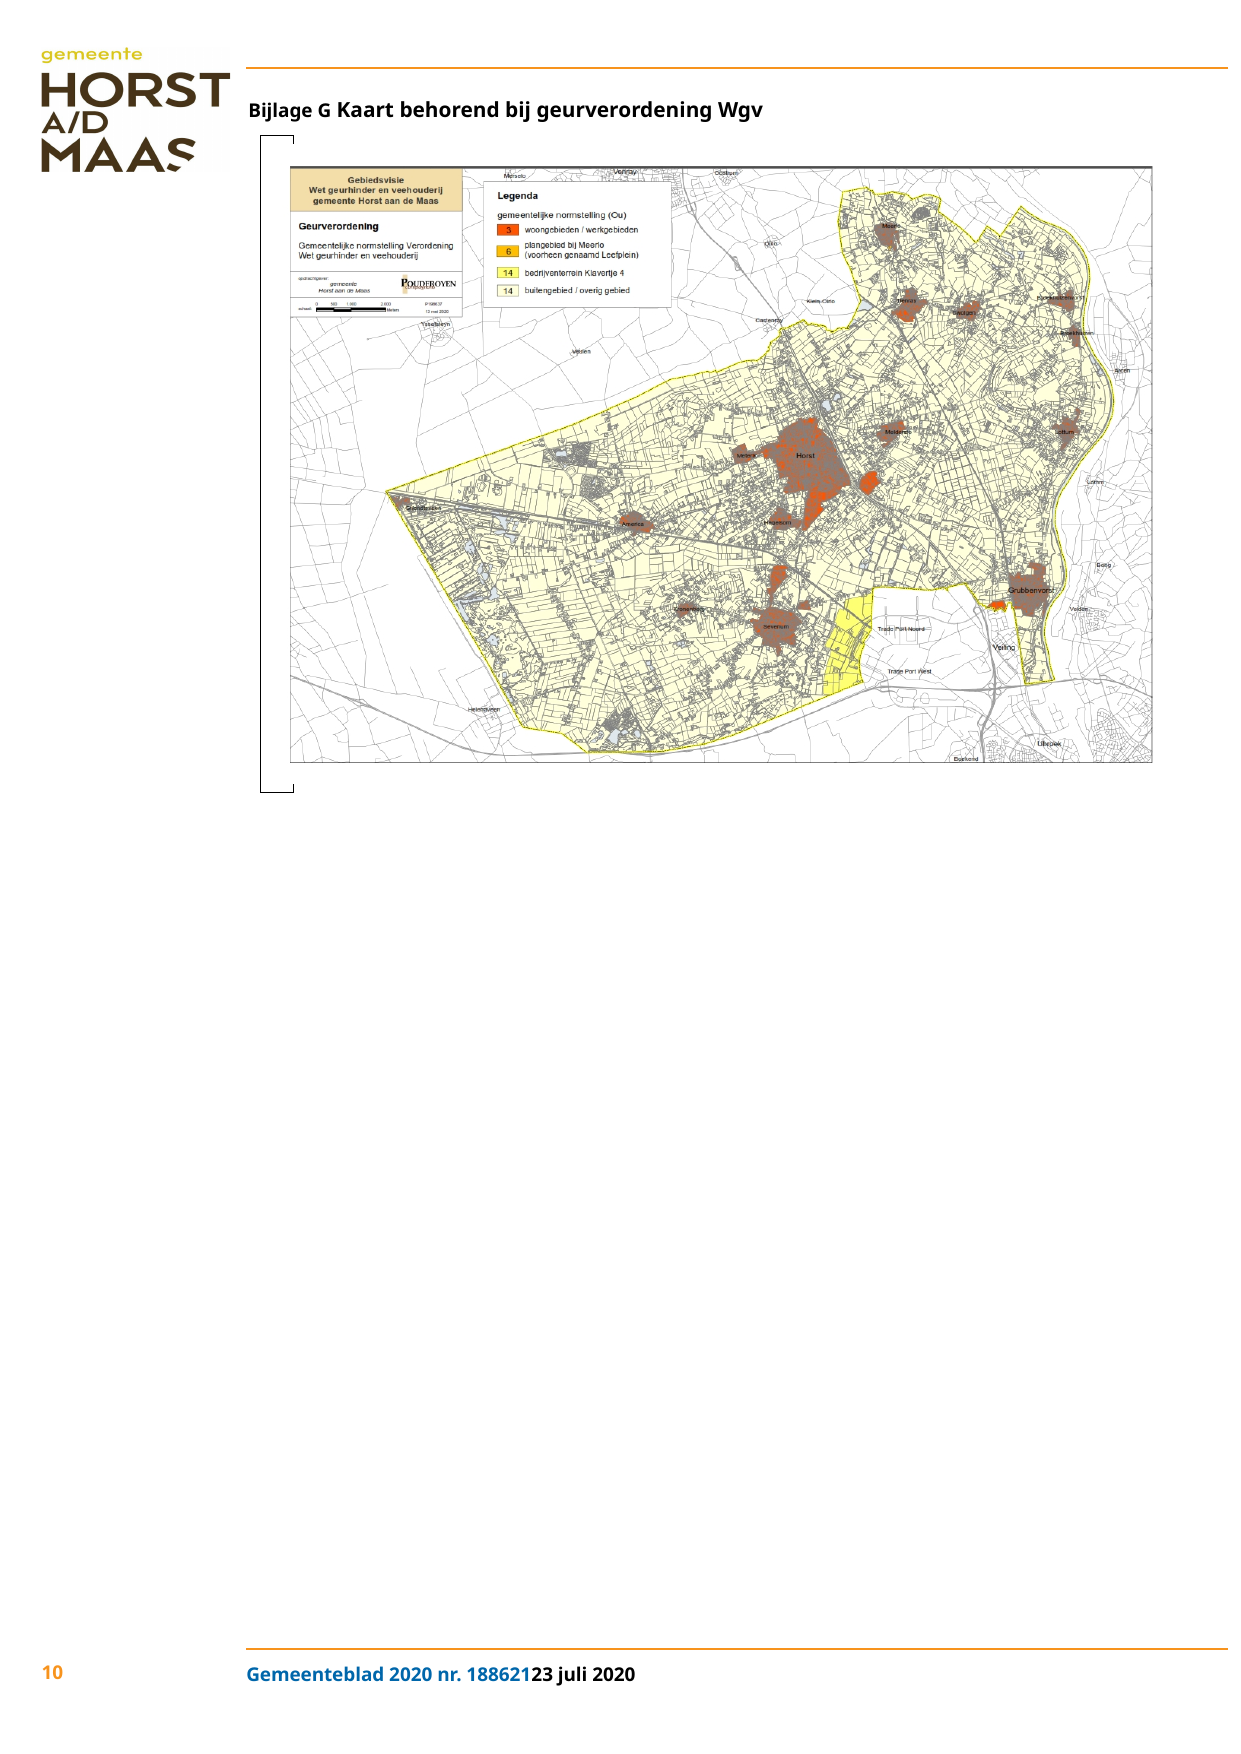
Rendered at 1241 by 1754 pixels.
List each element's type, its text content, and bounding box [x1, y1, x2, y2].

text Bijlage G Kaart behorend bij geurverordening Wgv [248, 95, 1152, 123]
picture [41, 47, 231, 172]
picture [268, 144, 1173, 784]
